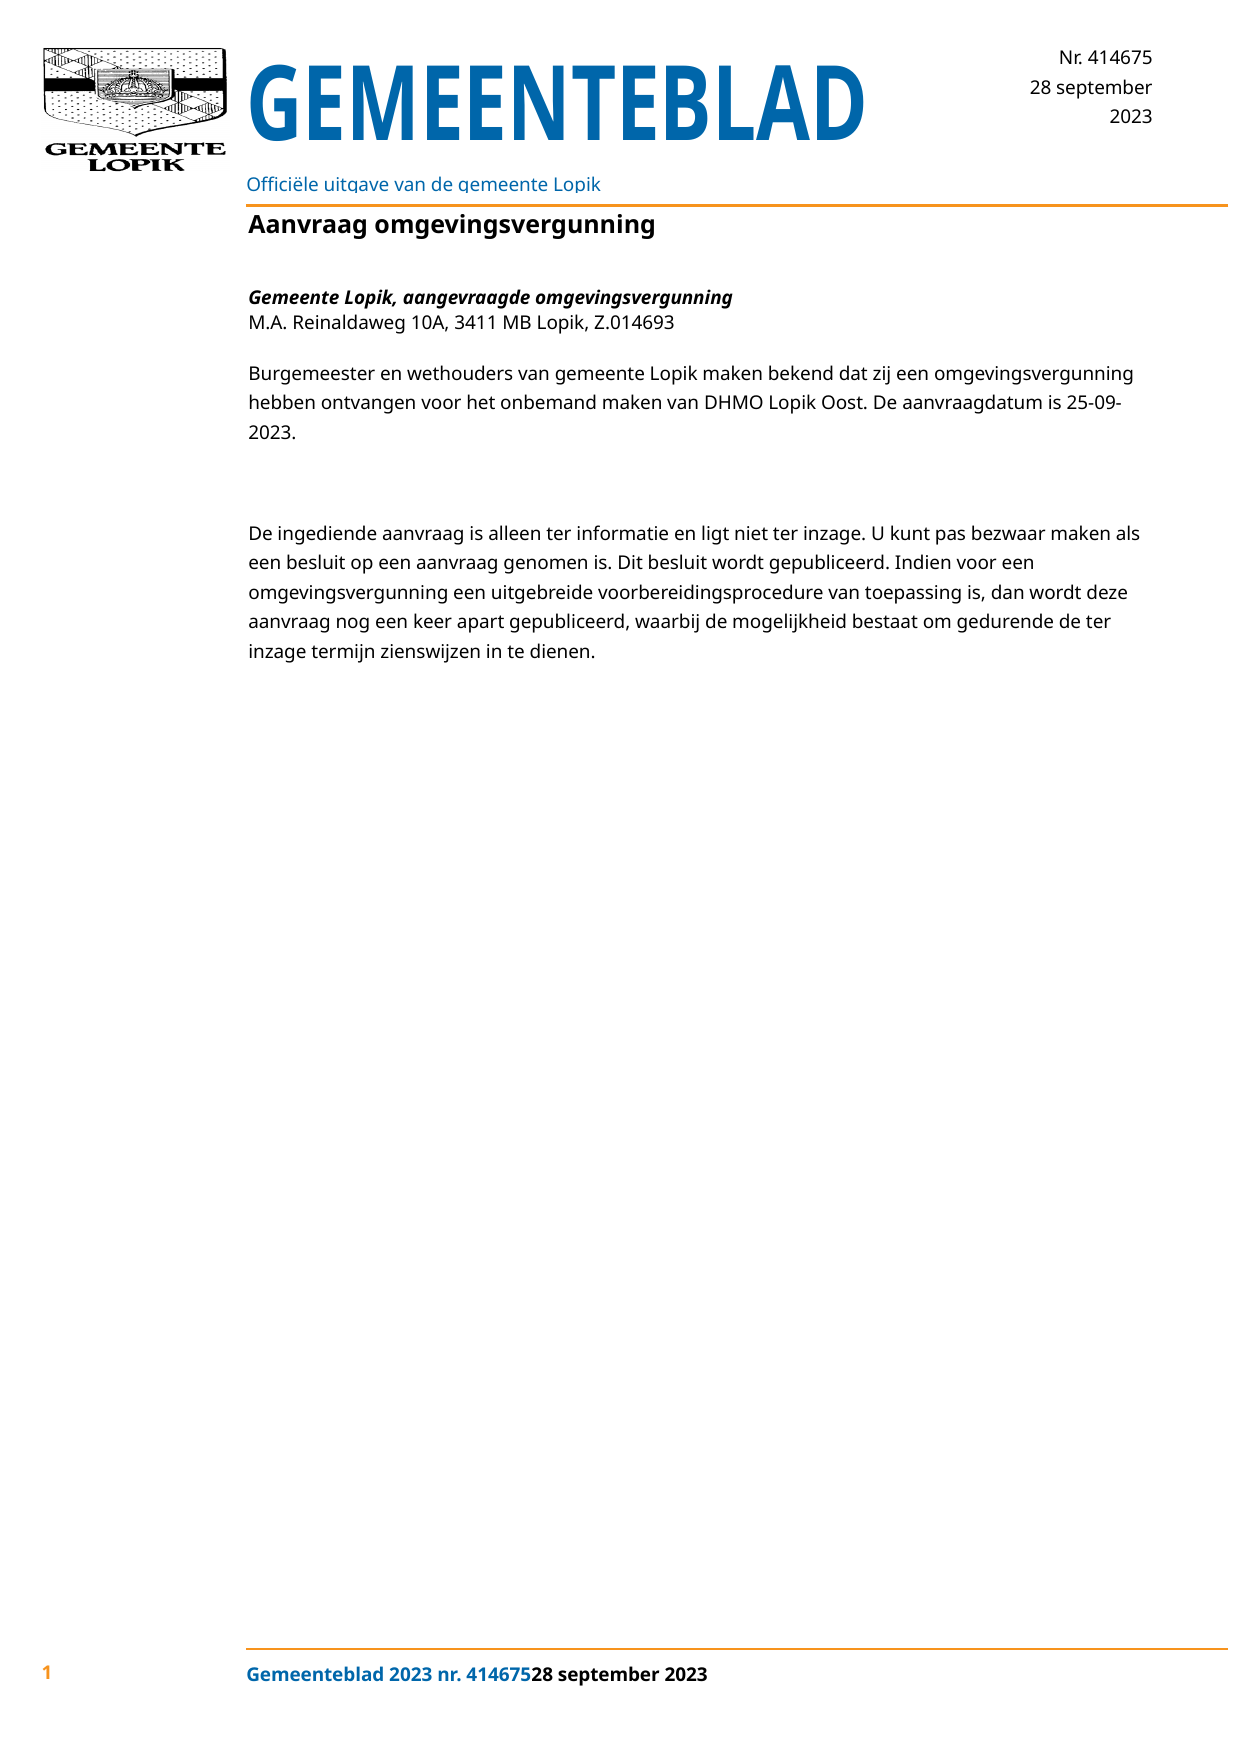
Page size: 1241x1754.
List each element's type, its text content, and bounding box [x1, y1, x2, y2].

text Burgemeester en wethouders van gemeente Lopik maken bekend dat zij een omgevingsvergunning hebben ontvangen voor het onbemand maken van DHMO Lopik Oost. De aanvraagdatum is 25-09-2023. [248, 360, 1152, 445]
text Gemeente Lopik, aangevraagde omgevingsvergunning [248, 284, 1152, 309]
text De ingediende aanvraag is alleen ter informatie en ligt niet ter inzage. U kunt pas bezwaar maken als een besluit op een aanvraag genomen is. Dit besluit wordt gepubliceerd. Indien voor een omgevingsvergunning een uitgebreide voorbereidingsprocedure van toepassing is, dan wordt deze aanvraag nog een keer apart gepubliceerd, waarbij de mogelijkheid bestaat om gedurende de ter inzage termijn zienswijzen in te dienen. [248, 520, 1152, 664]
text M.A. Reinaldaweg 10A, 3411 MB Lopik, Z.014693 [248, 309, 1152, 335]
picture [41, 47, 231, 172]
text Aanvraag omgevingsvergunning [248, 207, 1152, 241]
